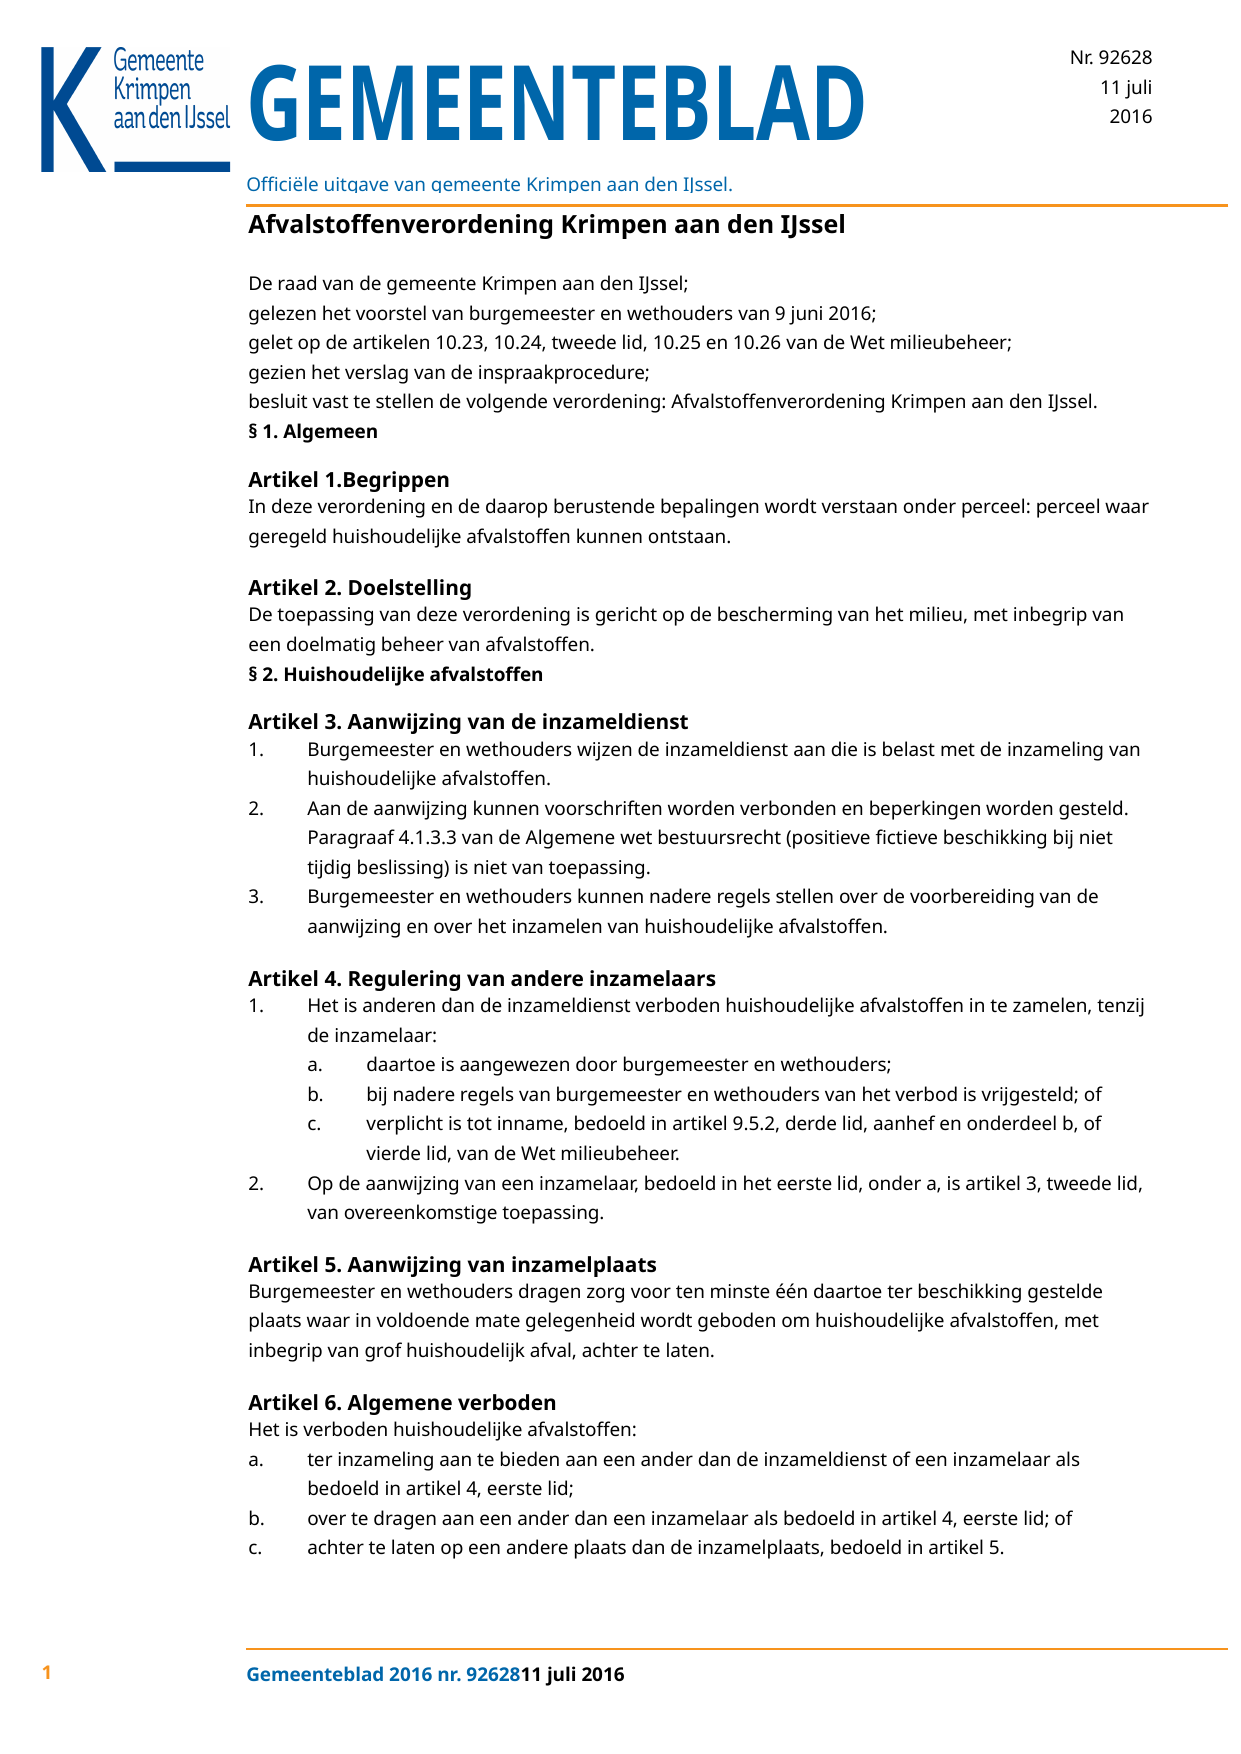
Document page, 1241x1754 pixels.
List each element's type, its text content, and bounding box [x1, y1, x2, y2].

text Artikel 3. Aanwijzing van de inzameldienst [248, 707, 1152, 736]
text Artikel 2. Doelstelling [248, 573, 1152, 602]
list ter inzameling aan te bieden aan een ander dan de inzameldienst of een inzamelaar als bedoeld in artikel 4, eerste lid; [248, 1446, 1152, 1501]
text Het is verboden huishoudelijke afvalstoffen: [248, 1416, 1152, 1442]
text § 2. Huishoudelijke afvalstoffen [248, 661, 1152, 687]
list bij nadere regels van burgemeester en wethouders van het verbod is vrijgesteld; of [307, 1081, 1152, 1107]
list Burgemeester en wethouders kunnen nadere regels stellen over de voorbereiding van de aanwijzing en over het inzamelen van huishoudelijke afvalstoffen. [248, 884, 1152, 939]
text Afvalstoffenverordening Krimpen aan den IJssel [248, 207, 1152, 241]
text De raad van de gemeente Krimpen aan den IJssel; [248, 270, 1152, 296]
list Het is anderen dan de inzameldienst verboden huishoudelijke afvalstoffen in te zamelen, tenzij de inzamelaar: [248, 992, 1152, 1047]
list achter te laten op een andere plaats dan de inzamelplaats, bedoeld in artikel 5. [248, 1534, 1152, 1560]
text gezien het verslag van de inspraakprocedure; [248, 359, 1152, 385]
text In deze verordening en de daarop berustende bepalingen wordt verstaan onder perceel: perceel waar geregeld huishoudelijke afvalstoffen kunnen ontstaan. [248, 493, 1152, 548]
list Aan de aanwijzing kunnen voorschriften worden verbonden en beperkingen worden gesteld. Paragraaf 4.1.3.3 van de Algemene wet bestuursrecht (positieve fictieve beschikking bij niet tijdig beslissing) is niet van toepassing. [248, 795, 1152, 880]
list Burgemeester en wethouders wijzen de inzameldienst aan die is belast met de inzameling van huishoudelijke afvalstoffen. [248, 736, 1152, 791]
list daartoe is aangewezen door burgemeester en wethouders; [307, 1051, 1152, 1077]
list Op de aanwijzing van een inzamelaar, bedoeld in het eerste lid, onder a, is artikel 3, tweede lid, van overeenkomstige toepassing. [248, 1170, 1152, 1225]
text § 1. Algemeen [248, 418, 1152, 444]
text Artikel 5. Aanwijzing van inzamelplaats [248, 1250, 1152, 1278]
text Artikel 1.Begrippen [248, 465, 1152, 493]
list verplicht is tot inname, bedoeld in artikel 9.5.2, derde lid, aanhef en onderdeel b, of vierde lid, van de Wet milieubeheer. [307, 1111, 1152, 1166]
list over te dragen aan een ander dan een inzamelaar als bedoeld in artikel 4, eerste lid; of [248, 1505, 1152, 1531]
text De toepassing van deze verordening is gericht op de bescherming van het milieu, met inbegrip van een doelmatig beheer van afvalstoffen. [248, 602, 1152, 657]
text Artikel 4. Regulering van andere inzamelaars [248, 964, 1152, 992]
text Artikel 6. Algemene verboden [248, 1388, 1152, 1416]
text Burgemeester en wethouders dragen zorg voor ten minste één daartoe ter beschikking gestelde plaats waar in voldoende mate gelegenheid wordt geboden om huishoudelijke afvalstoffen, met inbegrip van grof huishoudelijk afval, achter te laten. [248, 1278, 1152, 1363]
text gelet op de artikelen 10.23, 10.24, tweede lid, 10.25 en 10.26 van de Wet milieubeheer; [248, 329, 1152, 355]
text besluit vast te stellen de volgende verordening: Afvalstoffenverordening Krimpen aan den IJssel. [248, 389, 1152, 414]
text gelezen het voorstel van burgemeester en wethouders van 9 juni 2016; [248, 300, 1152, 326]
picture [41, 47, 231, 172]
